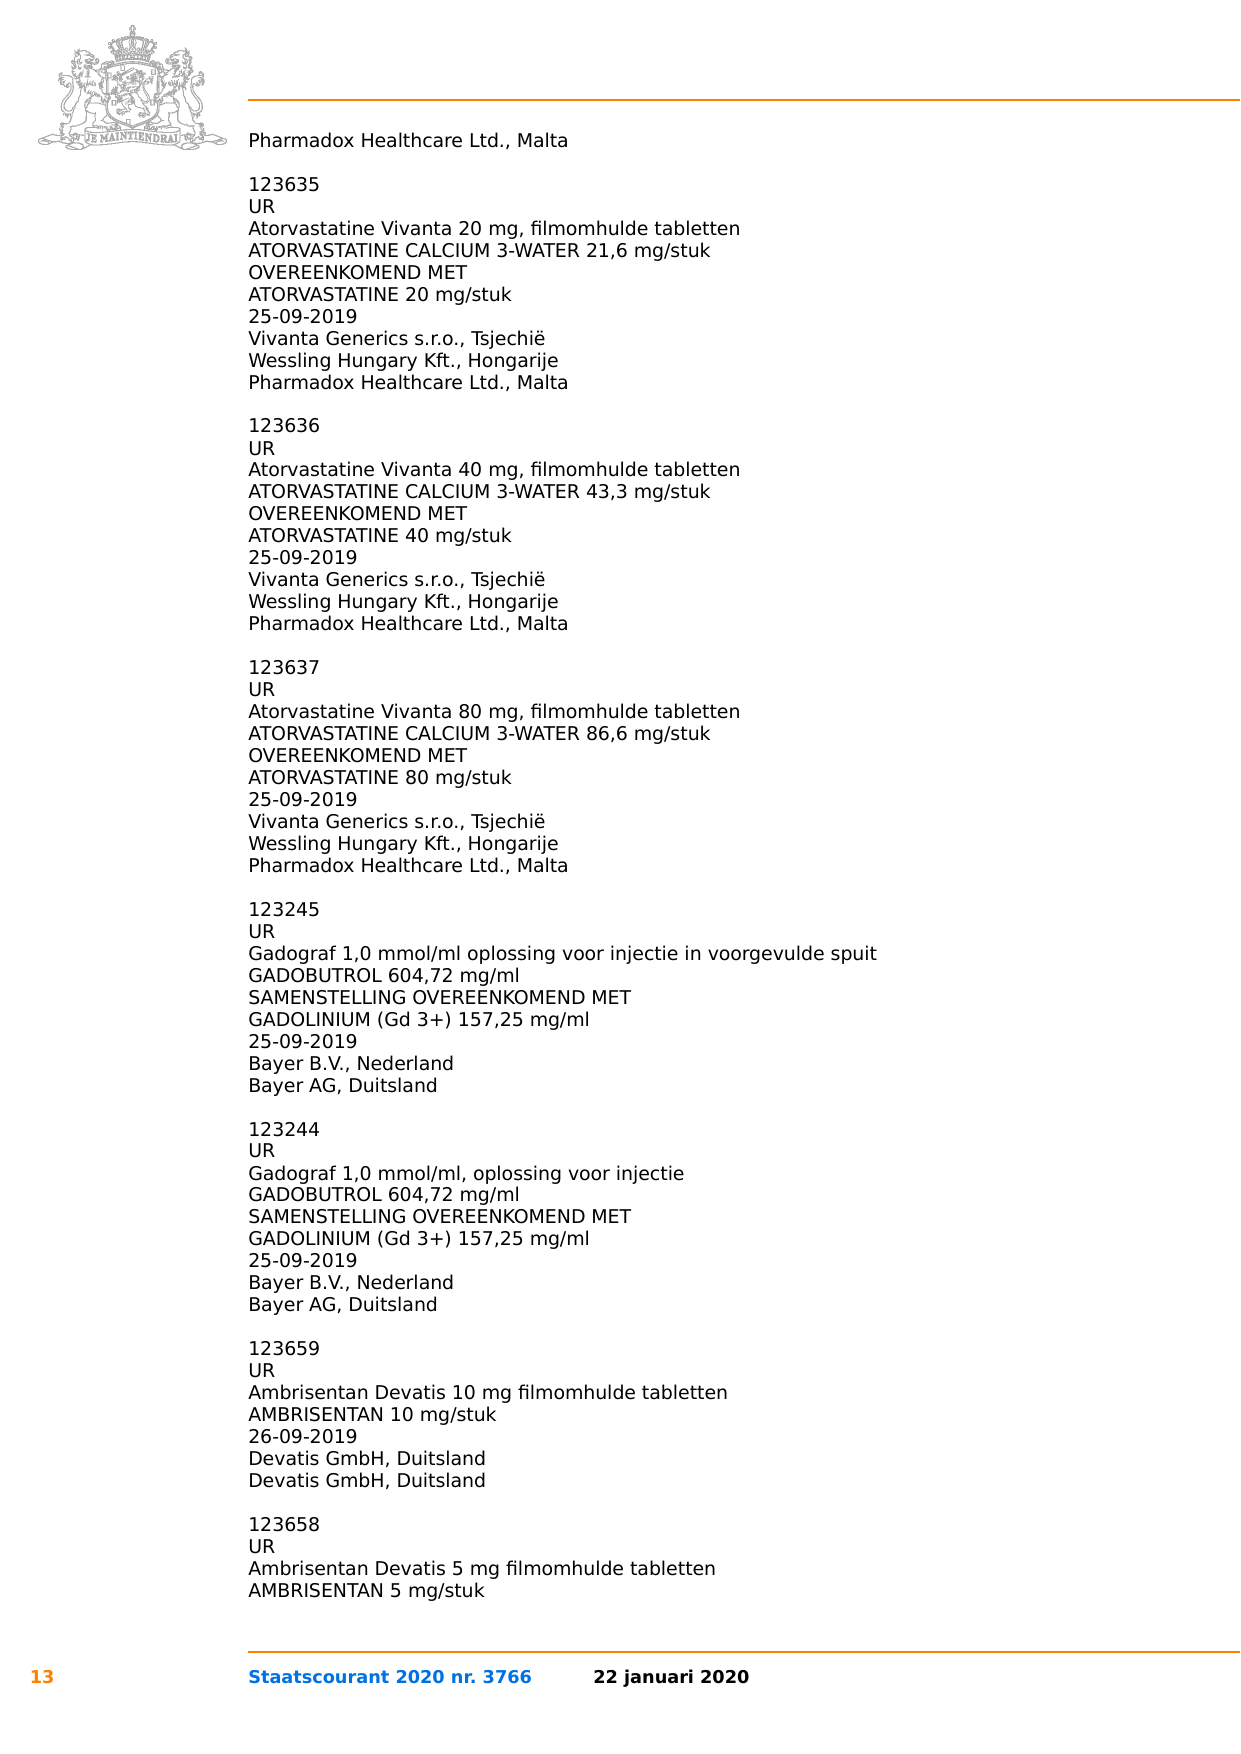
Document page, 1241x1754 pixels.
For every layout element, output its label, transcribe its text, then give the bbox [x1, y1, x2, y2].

text GADOBUTROL 604,72 mg/ml [248, 965, 1163, 987]
text Devatis GmbH, Duitsland [248, 1448, 1163, 1470]
text Bayer B.V., Nederland [248, 1272, 1163, 1294]
text GADOLINIUM (Gd 3+) 157,25 mg/ml [248, 1228, 1163, 1250]
text AMBRISENTAN 5 mg/stuk [248, 1580, 1163, 1602]
text Atorvastatine Vivanta 20 mg, filmomhulde tabletten [248, 218, 1163, 240]
text ATORVASTATINE CALCIUM 3-WATER 43,3 mg/stuk [248, 481, 1163, 503]
text 26-09-2019 [248, 1426, 1163, 1448]
text 123659 [248, 1338, 1163, 1360]
text GADOLINIUM (Gd 3+) 157,25 mg/ml [248, 1009, 1163, 1031]
text Pharmadox Healthcare Ltd., Malta [248, 855, 1163, 877]
text GADOBUTROL 604,72 mg/ml [248, 1184, 1163, 1206]
text 25-09-2019 [248, 1250, 1163, 1272]
text 25-09-2019 [248, 547, 1163, 569]
text Gadograf 1,0 mmol/ml oplossing voor injectie in voorgevulde spuit [248, 943, 1163, 965]
text Pharmadox Healthcare Ltd., Malta [248, 372, 1163, 393]
text Ambrisentan Devatis 10 mg filmomhulde tabletten [248, 1382, 1163, 1404]
text 123245 [248, 899, 1163, 921]
text 123635 [248, 174, 1163, 196]
text Pharmadox Healthcare Ltd., Malta [248, 613, 1163, 635]
text 25-09-2019 [248, 1031, 1163, 1053]
text SAMENSTELLING OVEREENKOMEND MET [248, 987, 1163, 1009]
text OVEREENKOMEND MET [248, 745, 1163, 767]
text UR [248, 1140, 1163, 1162]
text Wessling Hungary Kft., Hongarije [248, 833, 1163, 855]
text 123244 [248, 1118, 1163, 1140]
text Bayer B.V., Nederland [248, 1053, 1163, 1074]
text UR [248, 921, 1163, 943]
text Vivanta Generics s.r.o., Tsjechië [248, 328, 1163, 349]
text Pharmadox Healthcare Ltd., Malta [248, 130, 1163, 152]
text ATORVASTATINE CALCIUM 3-WATER 21,6 mg/stuk [248, 240, 1163, 262]
text Gadograf 1,0 mmol/ml, oplossing voor injectie [248, 1162, 1163, 1184]
text ATORVASTATINE 80 mg/stuk [248, 767, 1163, 789]
text Bayer AG, Duitsland [248, 1294, 1163, 1316]
text Atorvastatine Vivanta 80 mg, filmomhulde tabletten [248, 701, 1163, 723]
text Bayer AG, Duitsland [248, 1074, 1163, 1097]
text UR [248, 1360, 1163, 1382]
text SAMENSTELLING OVEREENKOMEND MET [248, 1206, 1163, 1228]
text UR [248, 679, 1163, 701]
text 123637 [248, 657, 1163, 679]
text 25-09-2019 [248, 789, 1163, 811]
text ATORVASTATINE 40 mg/stuk [248, 525, 1163, 547]
text UR [248, 196, 1163, 218]
text ATORVASTATINE CALCIUM 3-WATER 86,6 mg/stuk [248, 723, 1163, 745]
text 123658 [248, 1514, 1163, 1536]
text Devatis GmbH, Duitsland [248, 1470, 1163, 1492]
text Vivanta Generics s.r.o., Tsjechië [248, 569, 1163, 591]
text OVEREENKOMEND MET [248, 262, 1163, 284]
picture [38, 25, 227, 150]
text 123636 [248, 415, 1163, 437]
text Wessling Hungary Kft., Hongarije [248, 349, 1163, 372]
text Atorvastatine Vivanta 40 mg, filmomhulde tabletten [248, 459, 1163, 481]
text Ambrisentan Devatis 5 mg filmomhulde tabletten [248, 1558, 1163, 1580]
text AMBRISENTAN 10 mg/stuk [248, 1404, 1163, 1426]
text UR [248, 437, 1163, 459]
text Wessling Hungary Kft., Hongarije [248, 591, 1163, 613]
text UR [248, 1536, 1163, 1558]
text Vivanta Generics s.r.o., Tsjechië [248, 811, 1163, 833]
text OVEREENKOMEND MET [248, 503, 1163, 525]
text 25-09-2019 [248, 306, 1163, 328]
text ATORVASTATINE 20 mg/stuk [248, 284, 1163, 306]
